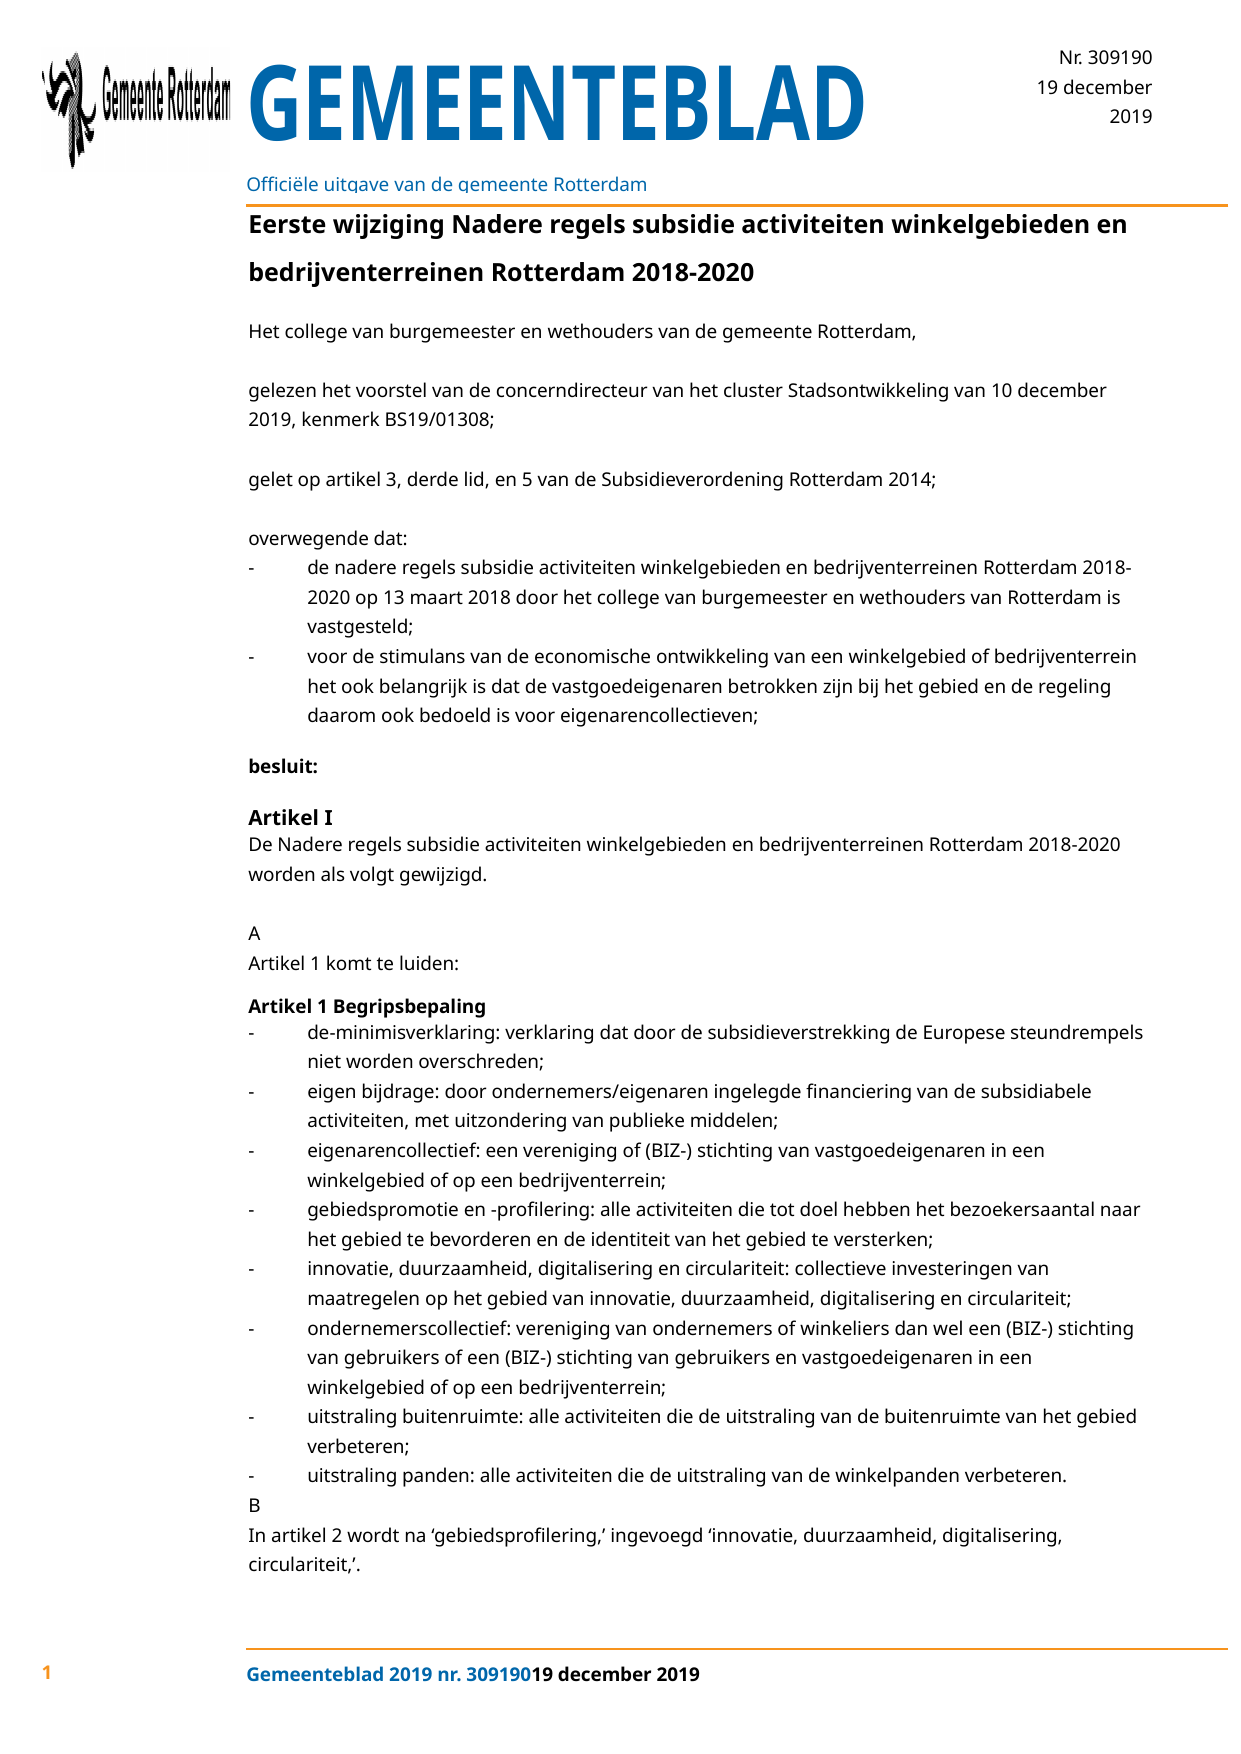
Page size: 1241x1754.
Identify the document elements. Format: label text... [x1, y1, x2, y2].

text Artikel I [248, 803, 1152, 832]
text B [248, 1492, 1152, 1518]
text De Nadere regels subsidie activiteiten winkelgebieden en bedrijventerreinen Rotterdam 2018-2020 worden als volgt gewijzigd. [248, 832, 1152, 887]
text overwegende dat: [248, 525, 1152, 551]
list uitstraling panden: alle activiteiten die de uitstraling van de winkelpanden verbeteren. [248, 1463, 1152, 1488]
list gebiedspromotie en -profilering: alle activiteiten die tot doel hebben het bezoekersaantal naar het gebied te bevorderen en de identiteit van het gebied te versterken; [248, 1196, 1152, 1252]
list eigenarencollectief: een vereniging of (BIZ-) stichting van vastgoedeigenaren in een winkelgebied of op een bedrijventerrein; [248, 1137, 1152, 1192]
text besluit: [248, 753, 1152, 778]
list uitstraling buitenruimte: alle activiteiten die de uitstraling van de buitenruimte van het gebied verbeteren; [248, 1403, 1152, 1459]
list de-minimisverklaring: verklaring dat door de subsidieverstrekking de Europese steundrempels niet worden overschreden; [248, 1019, 1152, 1074]
text Het college van burgemeester en wethouders van de gemeente Rotterdam, [248, 318, 1152, 344]
list ondernemerscollectief: vereniging van ondernemers of winkeliers dan wel een (BIZ-) stichting van gebruikers of een (BIZ-) stichting van gebruikers en vastgoedeigenaren in een winkelgebied of op een bedrijventerrein; [248, 1315, 1152, 1399]
text Eerste wijziging Nadere regels subsidie activiteiten winkelgebieden en bedrijventerreinen Rotterdam 2018-2020 [248, 207, 1152, 288]
text gelet op artikel 3, derde lid, en 5 van de Subsidieverordening Rotterdam 2014; [248, 466, 1152, 492]
list innovatie, duurzaamheid, digitalisering en circulariteit: collectieve investeringen van maatregelen op het gebied van innovatie, duurzaamheid, digitalisering en circulariteit; [248, 1256, 1152, 1311]
text Artikel 1 Begripsbepaling [248, 993, 1152, 1019]
text gelezen het voorstel van de concerndirecteur van het cluster Stadsontwikkeling van 10 december 2019, kenmerk BS19/01308; [248, 377, 1152, 432]
list eigen bijdrage: door ondernemers/eigenaren ingelegde financiering van de subsidiabele activiteiten, met uitzondering van publieke middelen; [248, 1078, 1152, 1133]
text Artikel 1 komt te luiden: [248, 950, 1152, 976]
list voor de stimulans van de economische ontwikkeling van een winkelgebied of bedrijventerrein het ook belangrijk is dat de vastgoedeigenaren betrokken zijn bij het gebied en de regeling daarom ook bedoeld is voor eigenarencollectieven; [248, 643, 1152, 728]
list de nadere regels subsidie activiteiten winkelgebieden en bedrijventerreinen Rotterdam 2018-2020 op 13 maart 2018 door het college van burgemeester en wethouders van Rotterdam is vastgesteld; [248, 554, 1152, 639]
picture [41, 47, 231, 172]
text In artikel 2 wordt na ‘gebiedsprofilering,’ ingevoegd ‘innovatie, duurzaamheid, digitalisering, circulariteit,’. [248, 1522, 1152, 1577]
text A [248, 920, 1152, 946]
